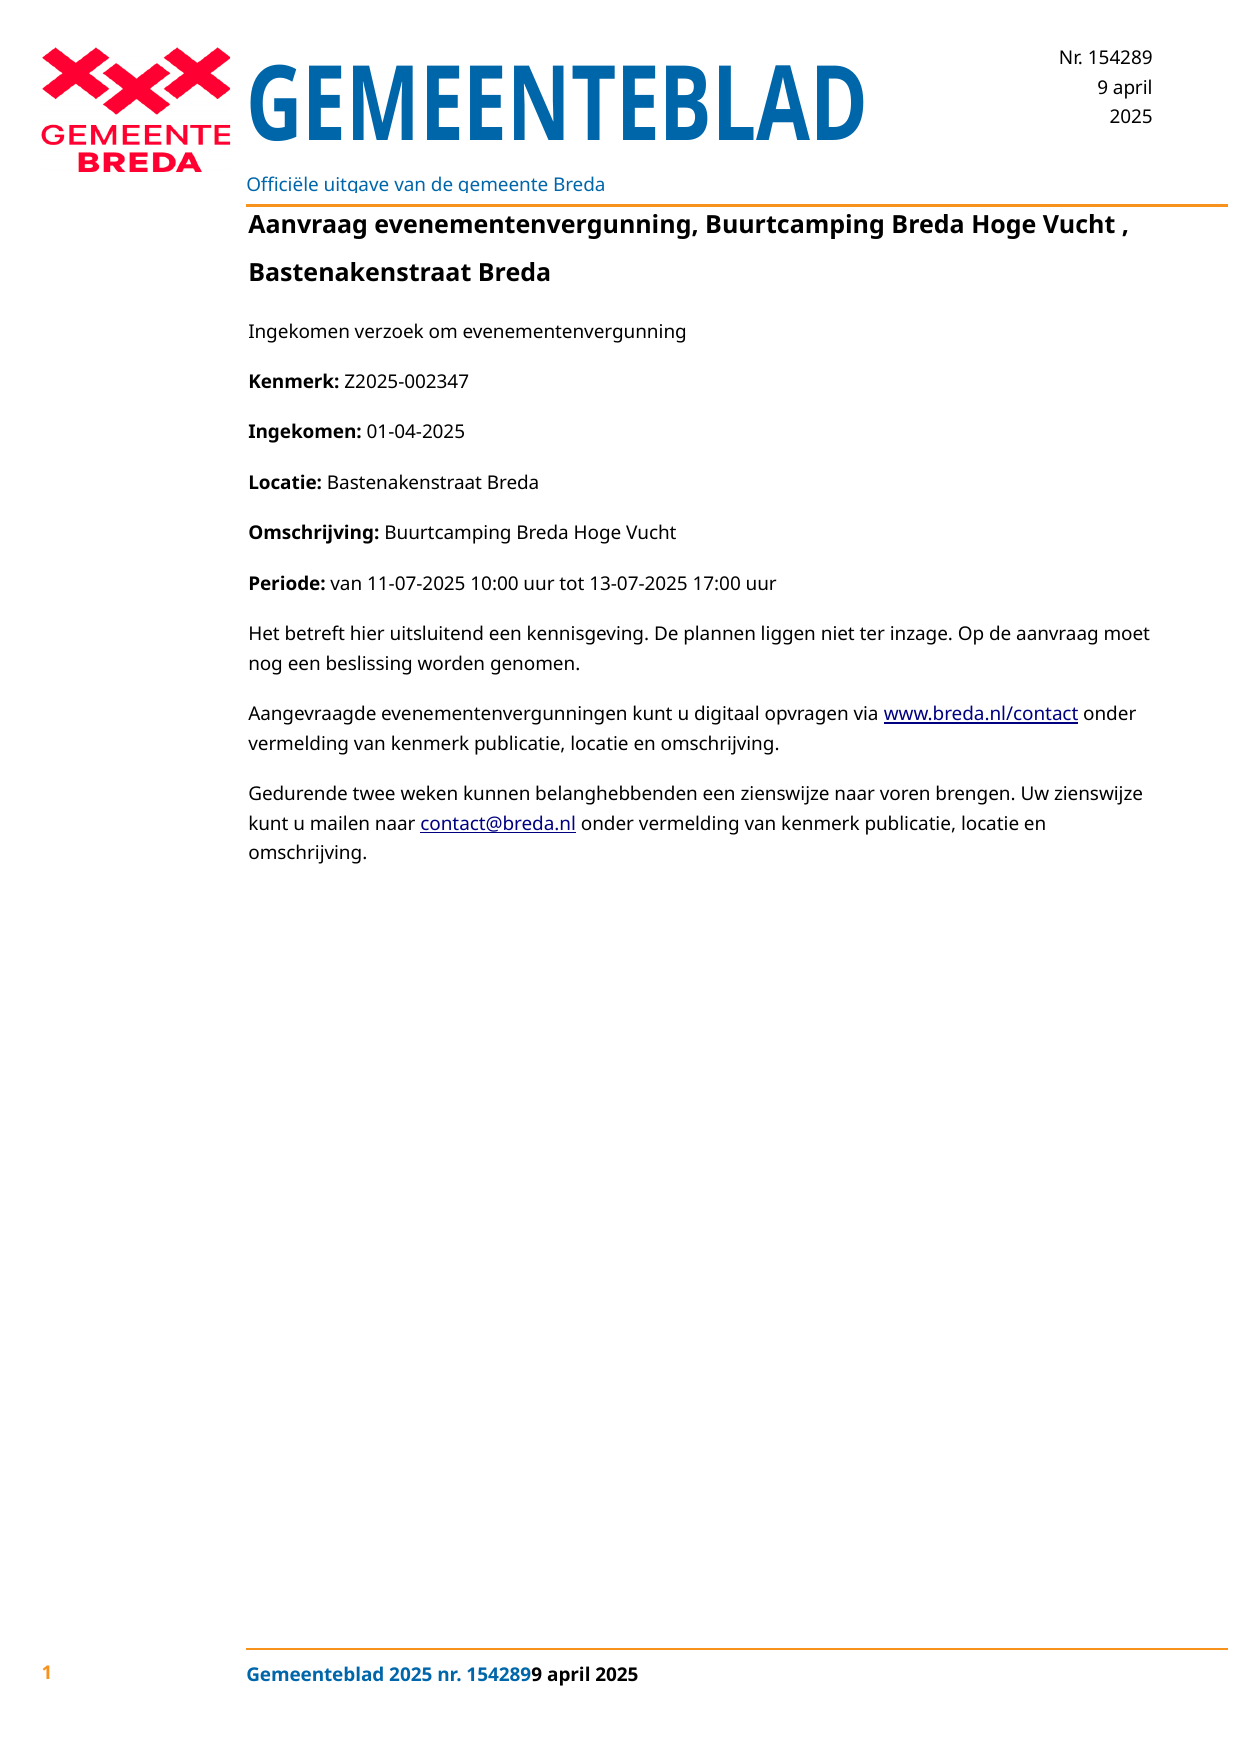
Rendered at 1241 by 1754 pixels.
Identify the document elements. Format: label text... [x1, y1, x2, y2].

picture [41, 47, 231, 172]
text Periode: van 11-07-2025 10:00 uur tot 13-07-2025 17:00 uur [248, 570, 1152, 596]
text Aanvraag evenementenvergunning, Buurtcamping Breda Hoge Vucht , Bastenakenstraat Breda [248, 207, 1152, 288]
text Ingekomen verzoek om evenementenvergunning [248, 318, 1152, 344]
text Kenmerk: Z2025-002347 [248, 368, 1152, 394]
text Omschrijving: Buurtcamping Breda Hoge Vucht [248, 519, 1152, 545]
text Aangevraagde evenementenvergunningen kunt u digitaal opvragen via www.breda.nl/contact onder vermelding van kenmerk publicatie, locatie en omschrijving. [248, 700, 1152, 756]
text Ingekomen: 01-04-2025 [248, 419, 1152, 444]
text Locatie: Bastenakenstraat Breda [248, 469, 1152, 495]
text Gedurende twee weken kunnen belanghebbenden een zienswijze naar voren brengen. Uw zienswijze kunt u mailen naar contact@breda.nl onder vermelding van kenmerk publicatie, locatie en omschrijving. [248, 780, 1152, 865]
text Het betreft hier uitsluitend een kennisgeving. De plannen liggen niet ter inzage. Op de aanvraag moet nog een beslissing worden genomen. [248, 620, 1152, 676]
